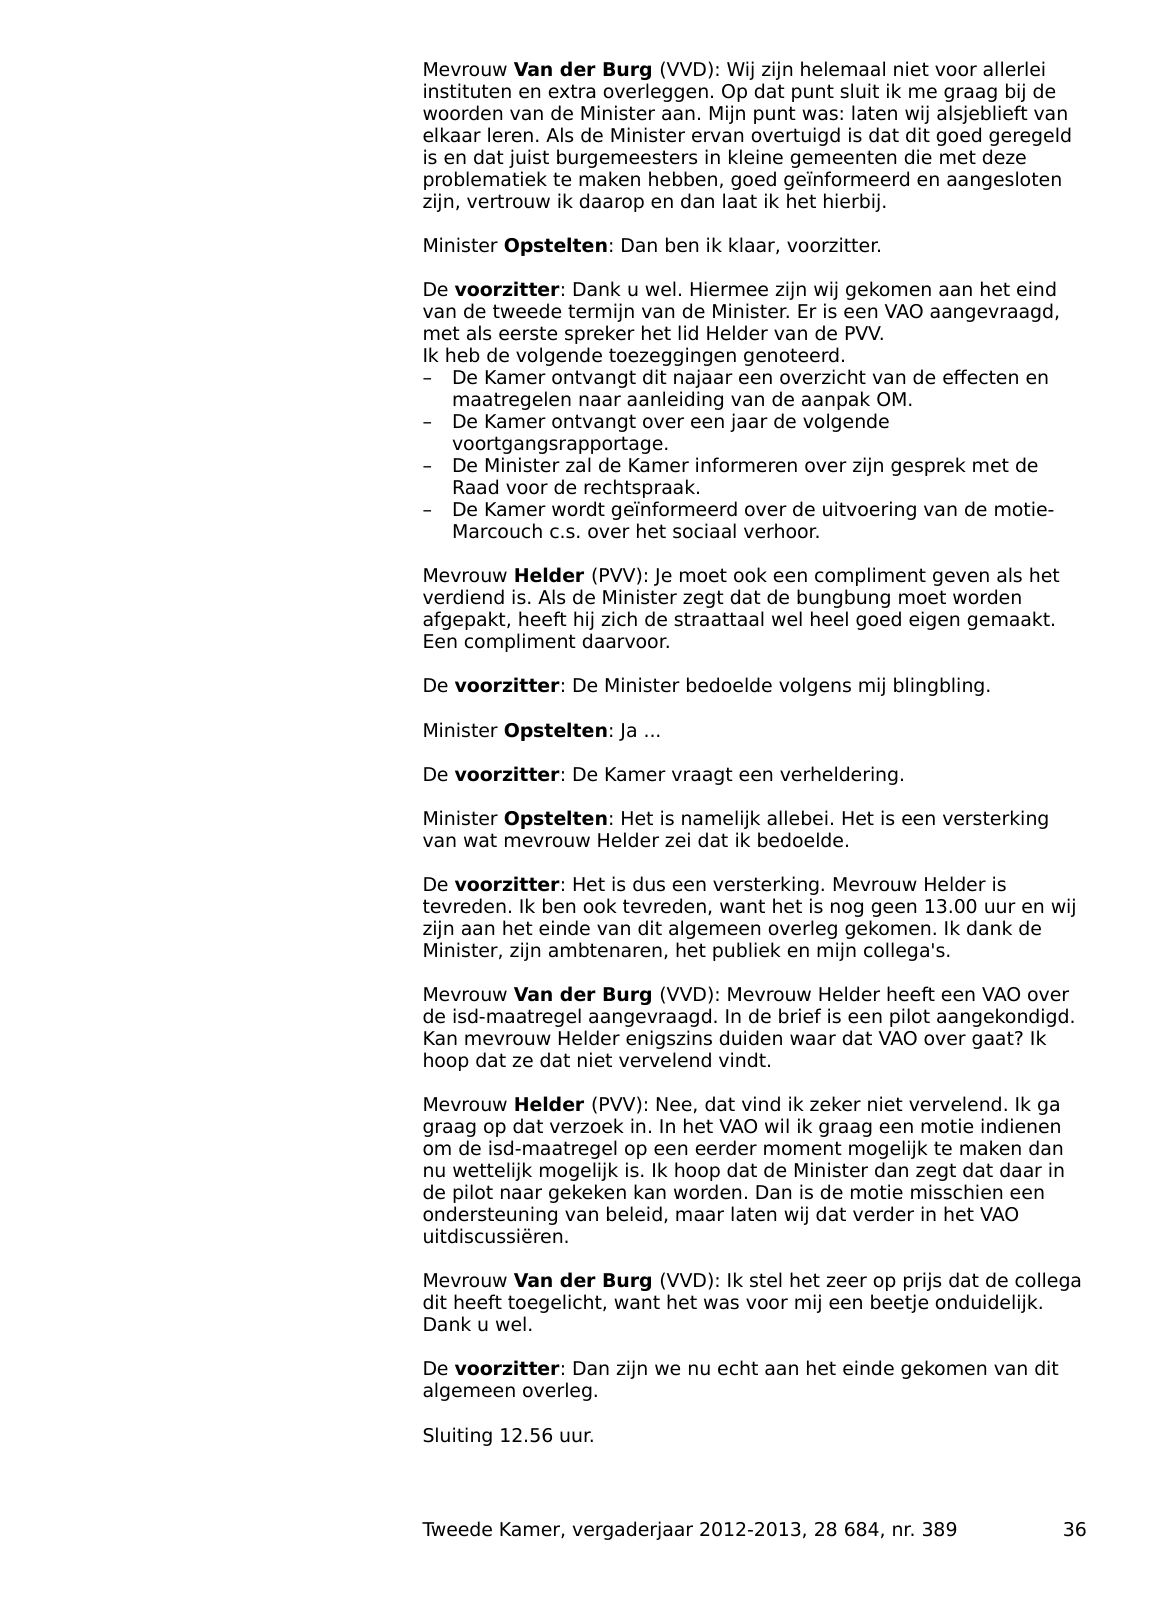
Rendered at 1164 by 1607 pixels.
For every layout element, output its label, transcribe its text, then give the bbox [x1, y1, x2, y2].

text De voorzitter: De Minister bedoelde volgens mij blingbling. [422, 675, 1087, 697]
text Mevrouw Van der Burg (VVD): Ik stel het zeer op prijs dat de collega dit heeft toegelicht, want het was voor mij een beetje onduidelijk. Dank u wel. [422, 1270, 1087, 1336]
text Minister Opstelten: Ja ... [422, 719, 1087, 741]
text De voorzitter: Dank u wel. Hiermee zijn wij gekomen aan het eind van de tweede termijn van de Minister. Er is een VAO aangevraagd, met als eerste spreker het lid Helder van de PVV. [422, 279, 1087, 345]
text Mevrouw Helder (PVV): Nee, dat vind ik zeker niet vervelend. Ik ga graag op dat verzoek in. In het VAO wil ik graag een motie indienen om de isd-maatregel op een eerder moment mogelijk te maken dan nu wettelijk mogelijk is. Ik hoop dat de Minister dan zegt dat daar in de pilot naar gekeken kan worden. Dan is de motie misschien een ondersteuning van beleid, maar laten wij dat verder in het VAO uitdiscussiëren. [422, 1094, 1087, 1248]
text Mevrouw Van der Burg (VVD): Mevrouw Helder heeft een VAO over de isd-maatregel aangevraagd. In de brief is een pilot aangekondigd. Kan mevrouw Helder enigszins duiden waar dat VAO over gaat? Ik hoop dat ze dat niet vervelend vindt. [422, 984, 1087, 1072]
text – De Minister zal de Kamer informeren over zijn gesprek met de Raad voor de rechtspraak. [422, 455, 1087, 499]
text De voorzitter: Het is dus een versterking. Mevrouw Helder is tevreden. Ik ben ook tevreden, want het is nog geen 13.00 uur en wij zijn aan het einde van dit algemeen overleg gekomen. Ik dank de Minister, zijn ambtenaren, het publiek en mijn collega's. [422, 874, 1087, 962]
text Mevrouw Van der Burg (VVD): Wij zijn helemaal niet voor allerlei instituten en extra overleggen. Op dat punt sluit ik me graag bij de woorden van de Minister aan. Mijn punt was: laten wij alsjeblieft van elkaar leren. Als de Minister ervan overtuigd is dat dit goed geregeld is en dat juist burgemeesters in kleine gemeenten die met deze problematiek te maken hebben, goed geïnformeerd en aangesloten zijn, vertrouw ik daarop en dan laat ik het hierbij. [422, 59, 1087, 213]
text – De Kamer ontvangt over een jaar de volgende voortgangsrapportage. [422, 411, 1087, 455]
text – De Kamer wordt geïnformeerd over de uitvoering van de motie-Marcouch c.s. over het sociaal verhoor. [422, 499, 1087, 543]
text – De Kamer ontvangt dit najaar een overzicht van de effecten en maatregelen naar aanleiding van de aanpak OM. [422, 367, 1087, 411]
text De voorzitter: De Kamer vraagt een verheldering. [422, 764, 1087, 786]
text Sluiting 12.56 uur. [422, 1424, 1087, 1446]
text Minister Opstelten: Het is namelijk allebei. Het is een versterking van wat mevrouw Helder zei dat ik bedoelde. [422, 808, 1087, 852]
text Ik heb de volgende toezeggingen genoteerd. [422, 345, 1087, 367]
text Mevrouw Helder (PVV): Je moet ook een compliment geven als het verdiend is. Als de Minister zegt dat de bungbung moet worden afgepakt, heeft hij zich de straattaal wel heel goed eigen gemaakt. Een compliment daarvoor. [422, 565, 1087, 653]
text Minister Opstelten: Dan ben ik klaar, voorzitter. [422, 235, 1087, 257]
text De voorzitter: Dan zijn we nu echt aan het einde gekomen van dit algemeen overleg. [422, 1358, 1087, 1402]
